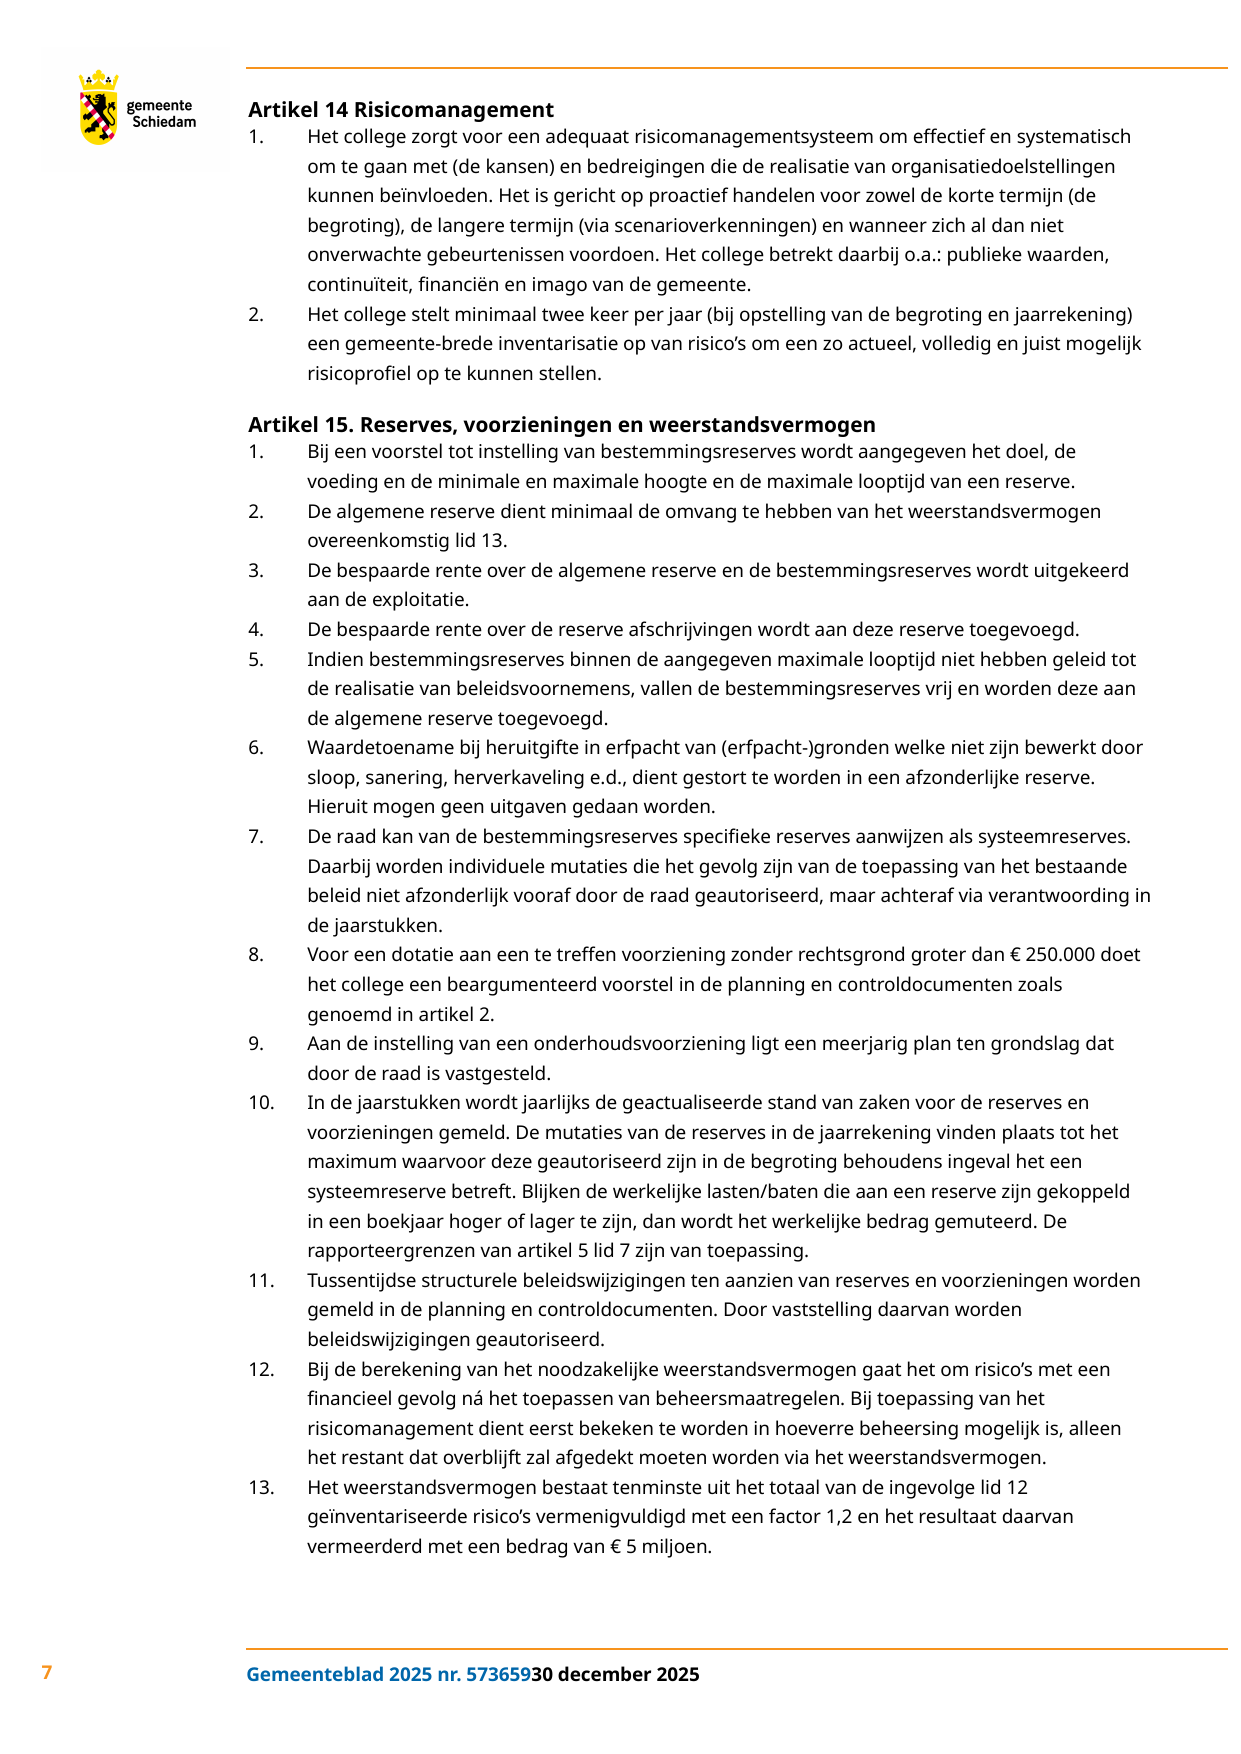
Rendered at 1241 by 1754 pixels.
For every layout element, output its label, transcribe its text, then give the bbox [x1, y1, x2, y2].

list Aan de instelling van een onderhoudsvoorziening ligt een meerjarig plan ten grondslag dat door de raad is vastgesteld. [248, 1030, 1152, 1086]
list Het weerstandsvermogen bestaat tenminste uit het totaal van de ingevolge lid 12 geïnventariseerde risico’s vermenigvuldigd met een factor 1,2 en het resultaat daarvan vermeerderd met een bedrag van € 5 miljoen. [248, 1474, 1152, 1559]
list Indien bestemmingsreserves binnen de aangegeven maximale looptijd niet hebben geleid tot de realisatie van beleidsvoornemens, vallen de bestemmingsreserves vrij en worden deze aan de algemene reserve toegevoegd. [248, 646, 1152, 731]
list Het college stelt minimaal twee keer per jaar (bij opstelling van de begroting en jaarrekening) een gemeente-brede inventarisatie op van risico’s om een zo actueel, volledig en juist mogelijk risicoprofiel op te kunnen stellen. [248, 301, 1152, 386]
list Voor een dotatie aan een te treffen voorziening zonder rechtsgrond groter dan € 250.000 doet het college een beargumenteerd voorstel in de planning en controldocumenten zoals genoemd in artikel 2. [248, 942, 1152, 1027]
list Waardetoename bij heruitgifte in erfpacht van (erfpacht-)gronden welke niet zijn bewerkt door sloop, sanering, herverkaveling e.d., dient gestort te worden in een afzonderlijke reserve. Hieruit mogen geen uitgaven gedaan worden. [248, 734, 1152, 819]
list Bij een voorstel tot instelling van bestemmingsreserves wordt aangegeven het doel, de voeding en de minimale en maximale hoogte en de maximale looptijd van een reserve. [248, 439, 1152, 494]
list De raad kan van de bestemmingsreserves specifieke reserves aanwijzen als systeemreserves. Daarbij worden individuele mutaties die het gevolg zijn van de toepassing van het bestaande beleid niet afzonderlijk vooraf door de raad geautoriseerd, maar achteraf via verantwoording in de jaarstukken. [248, 823, 1152, 938]
list De algemene reserve dient minimaal de omvang te hebben van het weerstandsvermogen overeenkomstig lid 13. [248, 498, 1152, 553]
list Het college zorgt voor een adequaat risicomanagementsysteem om effectief en systematisch om te gaan met (de kansen) en bedreigingen die de realisatie van organisatiedoelstellingen kunnen beïnvloeden. Het is gericht op proactief handelen voor zowel de korte termijn (de begroting), de langere termijn (via scenarioverkenningen) en wanneer zich al dan niet onverwachte gebeurtenissen voordoen. Het college betrekt daarbij o.a.: publieke waarden, continuïteit, financiën en imago van de gemeente. [248, 123, 1152, 297]
picture [41, 47, 231, 172]
list De bespaarde rente over de algemene reserve en de bestemmingsreserves wordt uitgekeerd aan de exploitatie. [248, 557, 1152, 612]
list Bij de berekening van het noodzakelijke weerstandsvermogen gaat het om risico’s met een financieel gevolg ná het toepassen van beheersmaatregelen. Bij toepassing van het risicomanagement dient eerst bekeken te worden in hoeverre beheersing mogelijk is, alleen het restant dat overblijft zal afgedekt moeten worden via het weerstandsvermogen. [248, 1356, 1152, 1470]
list Tussentijdse structurele beleidswijzigingen ten aanzien van reserves en voorzieningen worden gemeld in de planning en controldocumenten. Door vaststelling daarvan worden beleidswijzigingen geautoriseerd. [248, 1267, 1152, 1352]
text Artikel 15. Reserves, voorzieningen en weerstandsvermogen [248, 410, 1152, 439]
list In de jaarstukken wordt jaarlijks de geactualiseerde stand van zaken voor de reserves en voorzieningen gemeld. De mutaties van de reserves in de jaarrekening vinden plaats tot het maximum waarvoor deze geautoriseerd zijn in de begroting behoudens ingeval het een systeemreserve betreft. Blijken de werkelijke lasten/baten die aan een reserve zijn gekoppeld in een boekjaar hoger of lager te zijn, dan wordt het werkelijke bedrag gemuteerd. De rapporteergrenzen van artikel 5 lid 7 zijn van toepassing. [248, 1089, 1152, 1263]
text Artikel 14 Risicomanagement [248, 95, 1152, 123]
list De bespaarde rente over de reserve afschrijvingen wordt aan deze reserve toegevoegd. [248, 616, 1152, 642]
